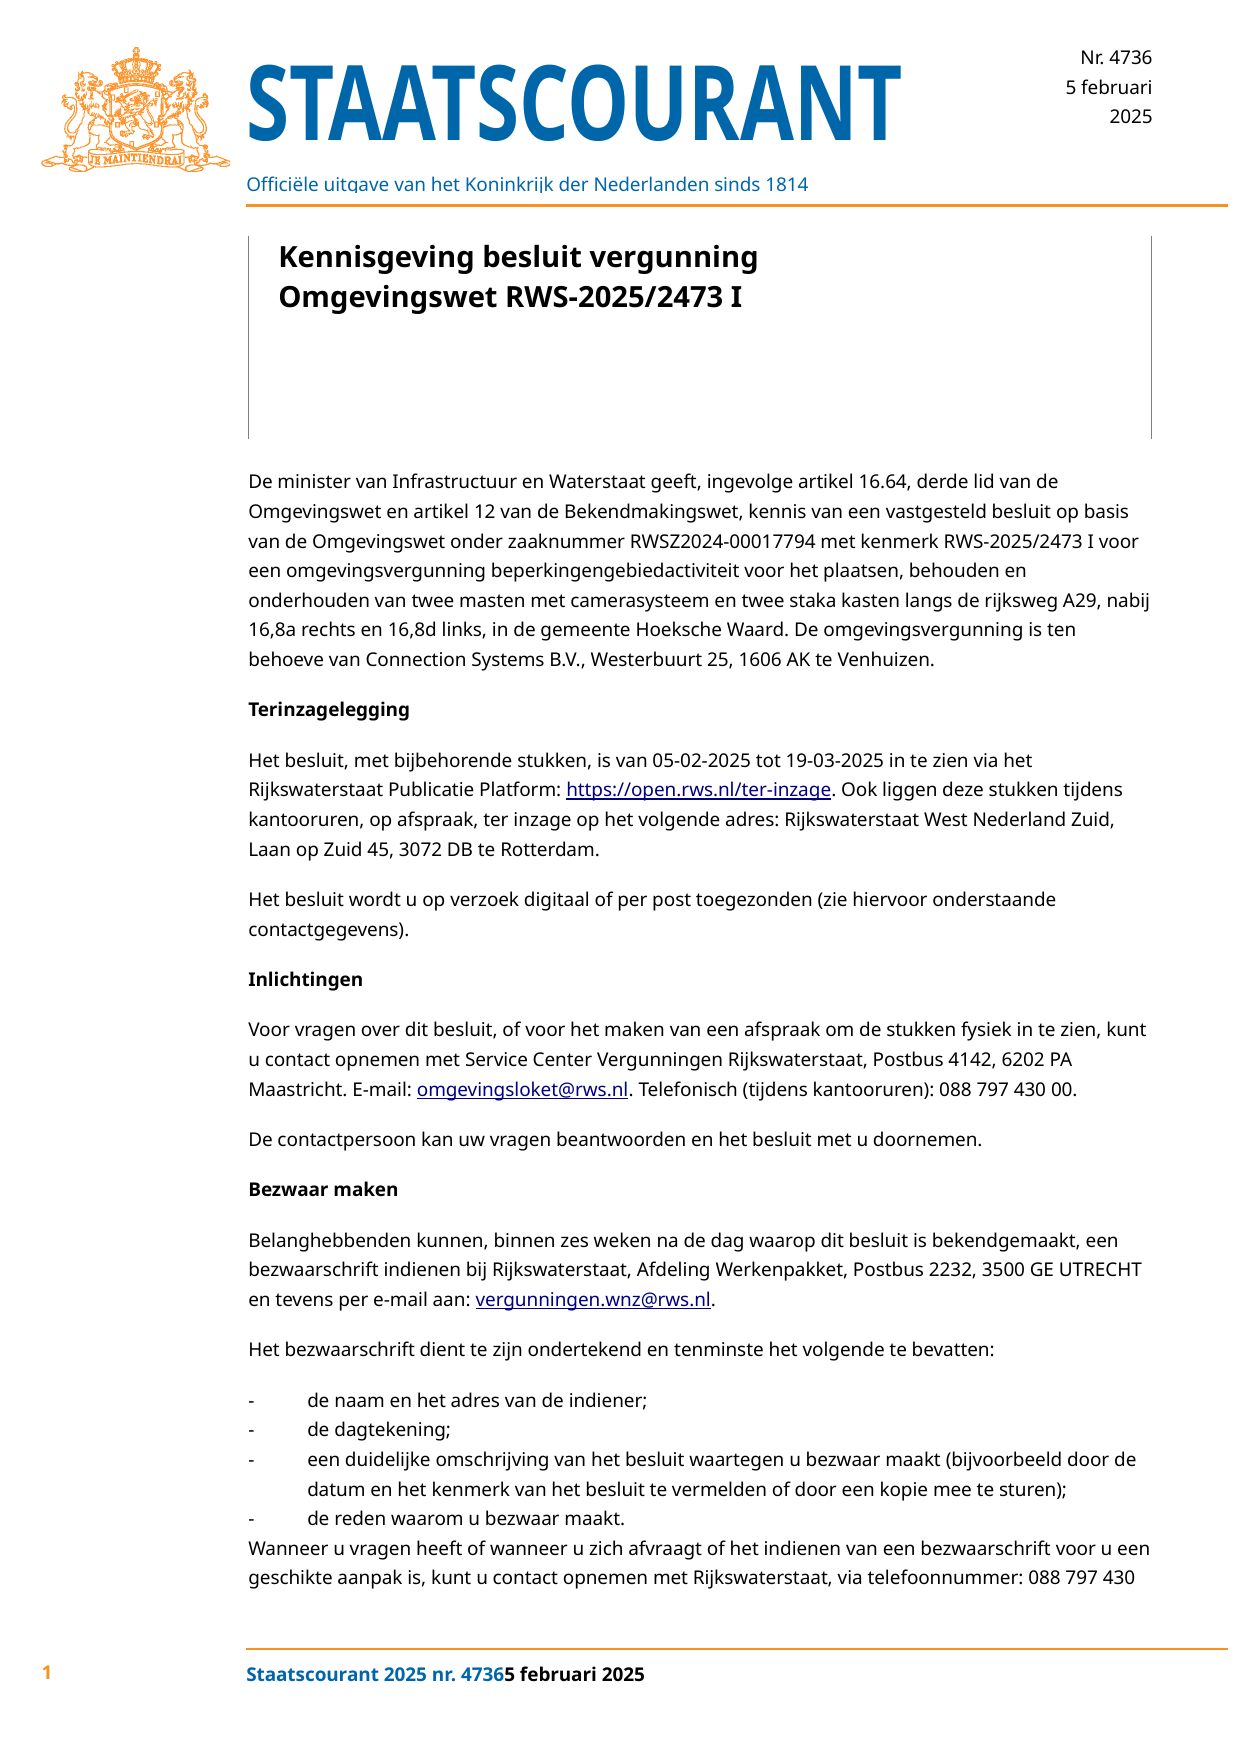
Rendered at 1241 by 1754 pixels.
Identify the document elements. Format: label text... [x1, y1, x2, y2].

text Belanghebbenden kunnen, binnen zes weken na de dag waarop dit besluit is bekendgemaakt, een bezwaarschrift indienen bij Rijkswaterstaat, Afdeling Werkenpakket, Postbus 2232, 3500 GE UTRECHT en tevens per e-mail aan: vergunningen.wnz@rws.nl. [248, 1227, 1152, 1312]
table_header [850, 236, 912, 413]
picture [912, 236, 1090, 414]
text De minister van Infrastructuur en Waterstaat geeft, ingevolge artikel 16.64, derde lid van de Omgevingswet en artikel 12 van de Bekendmakingswet, kennis van een vastgesteld besluit op basis van de Omgevingswet onder zaaknummer RWSZ2024-00017794 met kenmerk RWS-2025/2473 I voor een omgevingsvergunning beperkingengebiedactiviteit voor het plaatsen, behouden en onderhouden van twee masten met camerasysteem en twee staka kasten langs de rijksweg A29, nabij 16,8a rechts en 16,8d links, in de gemeente Hoeksche Waard. De omgevingsvergunning is ten behoeve van Connection Systems B.V., Westerbuurt 25, 1606 AK te Venhuizen. [248, 469, 1152, 672]
list een duidelijke omschrijving van het besluit waartegen u bezwaar maakt (bijvoorbeeld door de datum en het kenmerk van het besluit te vermelden of door een kopie mee te sturen); [248, 1446, 1152, 1501]
text Voor vragen over dit besluit, of voor het maken van een afspraak om de stukken fysiek in te zien, kunt u contact opnemen met Service Center Vergunningen Rijkswaterstaat, Postbus 4142, 6202 PA Maastricht. E-mail: omgevingsloket@rws.nl. Telefonisch (tijdens kantooruren): 088 797 430 00. [248, 1017, 1152, 1101]
text Wanneer u vragen heeft of wanneer u zich afvraagt of het indienen van een bezwaarschrift voor u een geschikte aanpak is, kunt u contact opnemen met Rijkswaterstaat, via telefoonnummer: 088 797 430 [248, 1535, 1152, 1590]
picture [41, 47, 231, 172]
list de reden waarom u bezwaar maakt. [248, 1505, 1152, 1531]
text Bezwaar maken [248, 1177, 1152, 1202]
text Het besluit wordt u op verzoek digitaal of per post toegezonden (zie hiervoor onderstaande contactgegevens). [248, 886, 1152, 941]
table_header Kennisgeving besluit vergunning Omgevingswet RWS-2025/2473 I [249, 236, 850, 439]
text Inlichtingen [248, 966, 1152, 992]
list de naam en het adres van de indiener; [248, 1387, 1152, 1413]
table_header [850, 414, 1151, 439]
text Het bezwaarschrift dient te zijn ondertekend en tenminste het volgende te bevatten: [248, 1337, 1152, 1362]
text De contactpersoon kan uw vragen beantwoorden en het besluit met u doornemen. [248, 1126, 1152, 1152]
text Het besluit, met bijbehorende stukken, is van 05-02-2025 tot 19-03-2025 in te zien via het Rijkswaterstaat Publicatie Platform: https://open.rws.nl/ter-inzage. Ook liggen deze stukken tijdens kantooruren, op afspraak, ter inzage op het volgende adres: Rijkswaterstaat West Nederland Zuid, Laan op Zuid 45, 3072 DB te Rotterdam. [248, 747, 1152, 861]
table_header [1090, 236, 1151, 413]
text Terinzagelegging [248, 697, 1152, 722]
list de dagtekening; [248, 1417, 1152, 1442]
